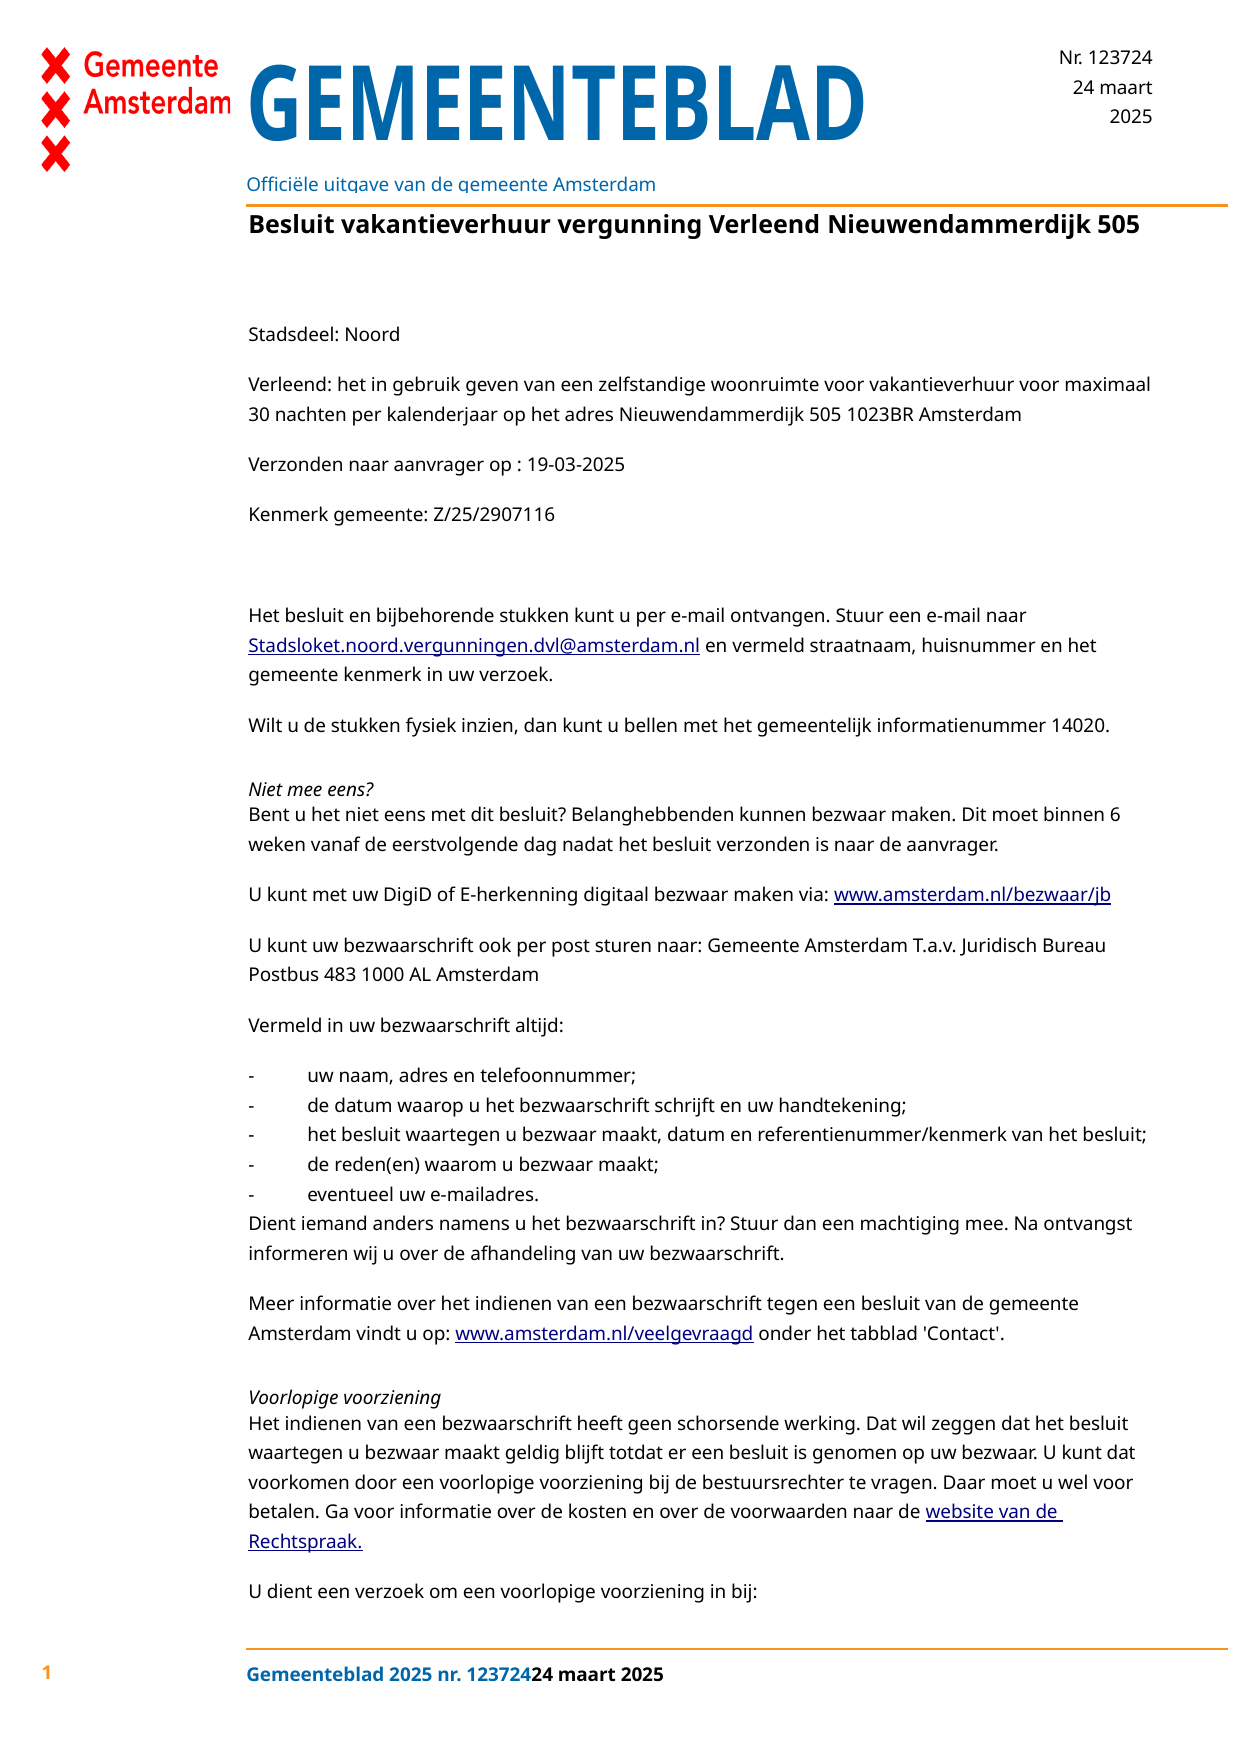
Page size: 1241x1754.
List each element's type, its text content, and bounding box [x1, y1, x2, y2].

list het besluit waartegen u bezwaar maakt, datum en referentienummer/kenmerk van het besluit; [248, 1122, 1152, 1147]
text U dient een verzoek om een voorlopige voorziening in bij: [248, 1578, 1152, 1604]
list de reden(en) waarom u bezwaar maakt; [248, 1151, 1152, 1177]
text U kunt met uw DigiD of E-herkenning digitaal bezwaar maken via: www.amsterdam.nl/bezwaar/jb [248, 882, 1152, 907]
picture [41, 47, 231, 172]
text Het indienen van een bezwaarschrift heeft geen schorsende werking. Dat wil zeggen dat het besluit waartegen u bezwaar maakt geldig blijft totdat er een besluit is genomen op uw bezwaar. U kunt dat voorkomen door een voorlopige voorziening bij de bestuursrechter te vragen. Daar moet u wel voor betalen. Ga voor informatie over de kosten en over de voorwaarden naar de website van de Rechtspraak. [248, 1410, 1152, 1554]
text U kunt uw bezwaarschrift ook per post sturen naar: Gemeente Amsterdam T.a.v. Juridisch Bureau Postbus 483 1000 AL Amsterdam [248, 932, 1152, 987]
list uw naam, adres en telefoonnummer; [248, 1062, 1152, 1088]
list eventueel uw e-mailadres. [248, 1181, 1152, 1207]
text Vermeld in uw bezwaarschrift altijd: [248, 1012, 1152, 1038]
text Dient iemand anders namens u het bezwaarschrift in? Stuur dan een machtiging mee. Na ontvangst informeren wij u over de afhandeling van uw bezwaarschrift. [248, 1210, 1152, 1266]
text Wilt u de stukken fysiek inzien, dan kunt u bellen met het gemeentelijk informatienummer 14020. [248, 712, 1152, 738]
text Het besluit en bijbehorende stukken kunt u per e-mail ontvangen. Stuur een e-mail naar Stadsloket.noord.vergunningen.dvl@amsterdam.nl en vermeld straatnaam, huisnummer en het gemeente kenmerk in uw verzoek. [248, 602, 1152, 687]
text Stadsdeel: Noord [248, 321, 1152, 346]
text Verleend: het in gebruik geven van een zelfstandige woonruimte voor vakantieverhuur voor maximaal 30 nachten per kalenderjaar op het adres Nieuwendammerdijk 505 1023BR Amsterdam [248, 371, 1152, 426]
text Voorlopige voorziening [248, 1384, 1152, 1410]
text Bent u het niet eens met dit besluit? Belanghebbenden kunnen bezwaar maken. Dit moet binnen 6 weken vanaf de eerstvolgende dag nadat het besluit verzonden is naar de aanvrager. [248, 802, 1152, 857]
text Niet mee eens? [248, 776, 1152, 802]
text Kenmerk gemeente: Z/25/2907116 [248, 502, 1152, 527]
text Besluit vakantieverhuur vergunning Verleend Nieuwendammerdijk 505 [248, 207, 1152, 241]
text Meer informatie over het indienen van een bezwaarschrift tegen een besluit van de gemeente Amsterdam vindt u op: www.amsterdam.nl/veelgevraagd onder het tabblad 'Contact'. [248, 1290, 1152, 1346]
list de datum waarop u het bezwaarschrift schrijft en uw handtekening; [248, 1092, 1152, 1118]
text Verzonden naar aanvrager op : 19-03-2025 [248, 451, 1152, 477]
